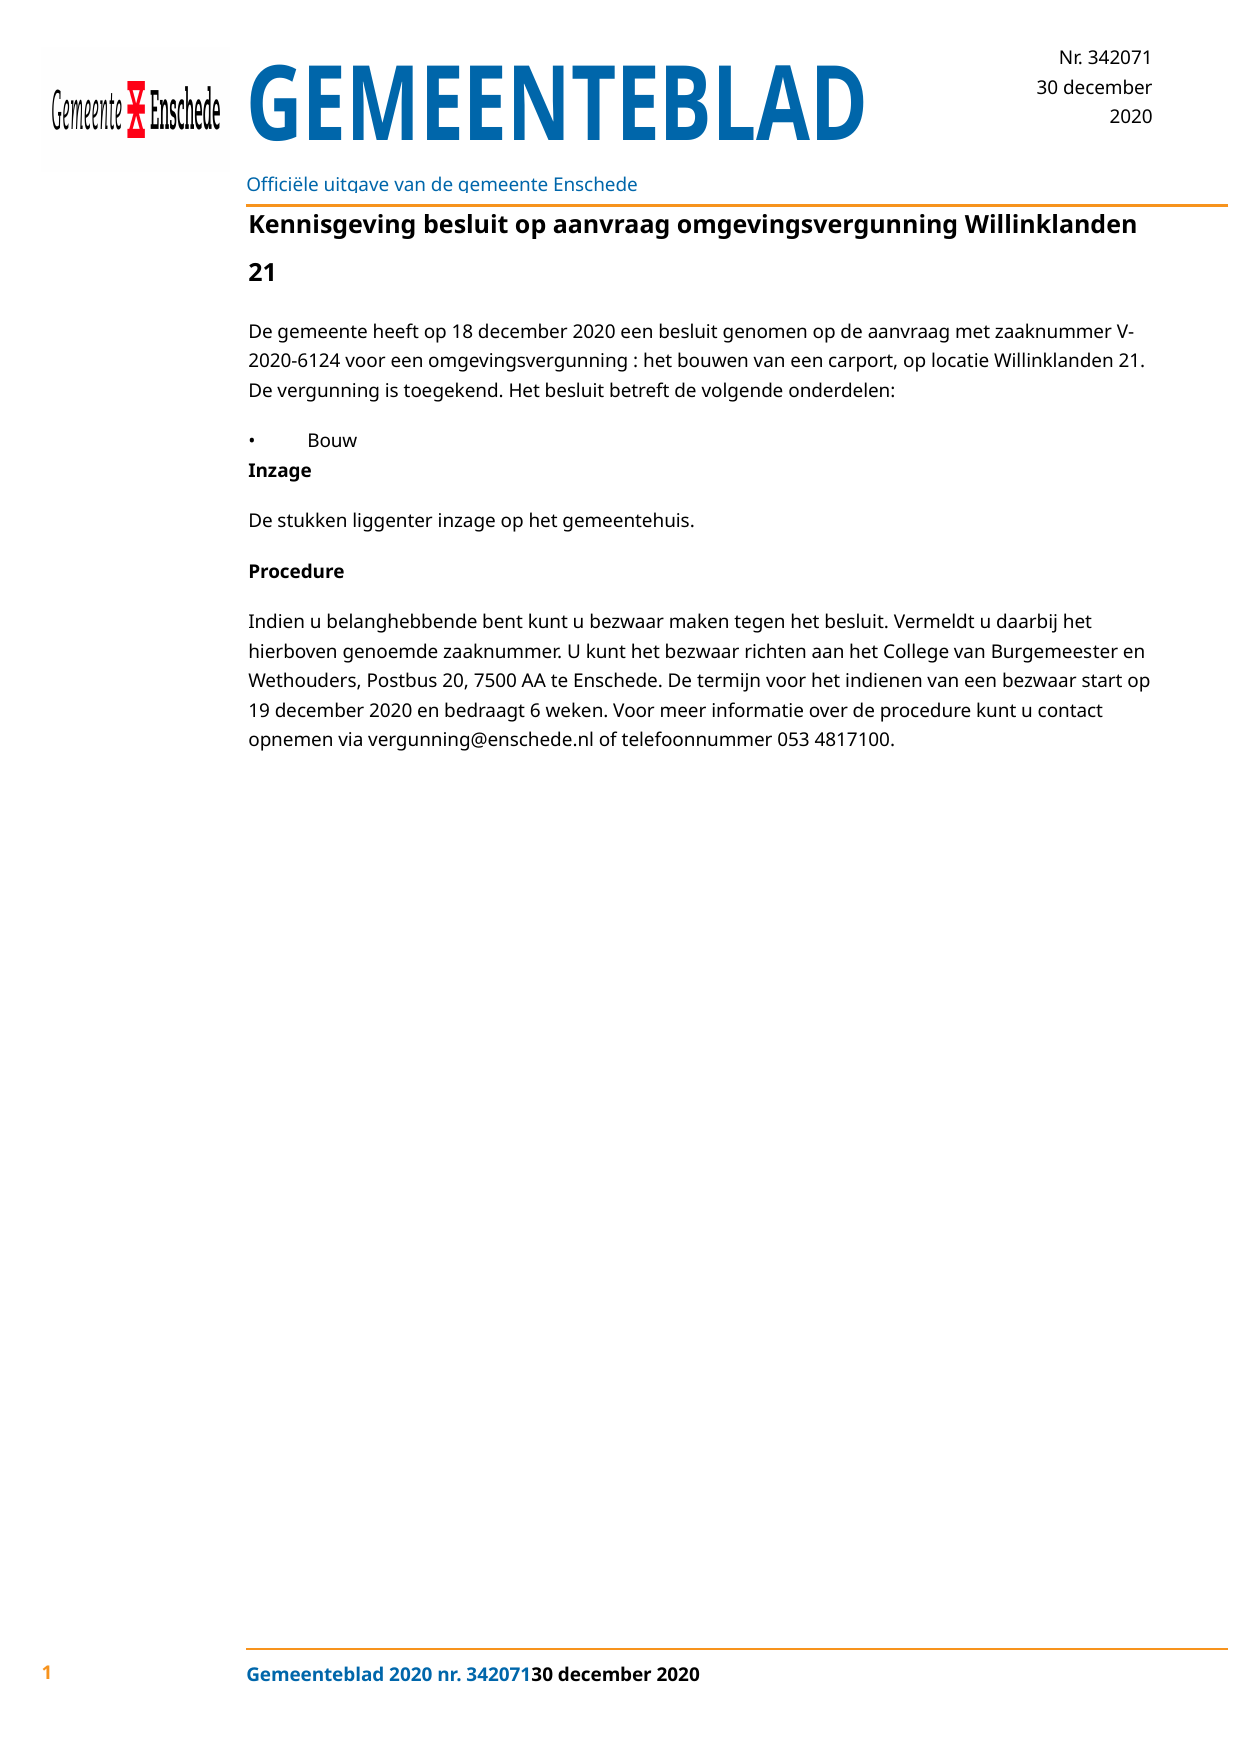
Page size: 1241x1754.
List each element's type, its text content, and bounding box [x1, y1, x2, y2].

text De gemeente heeft op 18 december 2020 een besluit genomen op de aanvraag met zaaknummer V-2020-6124 voor een omgevingsvergunning : het bouwen van een carport, op locatie Willinklanden 21. De vergunning is toegekend. Het besluit betreft de volgende onderdelen: [248, 318, 1152, 403]
text Indien u belanghebbende bent kunt u bezwaar maken tegen het besluit. Vermeldt u daarbij het hierboven genoemde zaaknummer. U kunt het bezwaar richten aan het College van Burgemees­ter en Wethouders, Postbus 20, 7500 AA te Enschede. De termijn voor het indienen van een bezwaar start op 19 december 2020 en bedraagt 6 weken. Voor meer informatie over de procedure kunt u contact opnemen via vergunning@enschede.nl of telefoonnummer 053 4817100. [248, 608, 1152, 752]
text Inzage [248, 457, 1152, 483]
picture [41, 47, 231, 172]
text De stukken liggenter inzage op het gemeentehuis. [248, 507, 1152, 533]
text Procedure [248, 558, 1152, 584]
list Bouw [248, 427, 1152, 453]
text Kennisgeving besluit op aanvraag omgevingsvergunning Willinklanden 21 [248, 207, 1152, 288]
